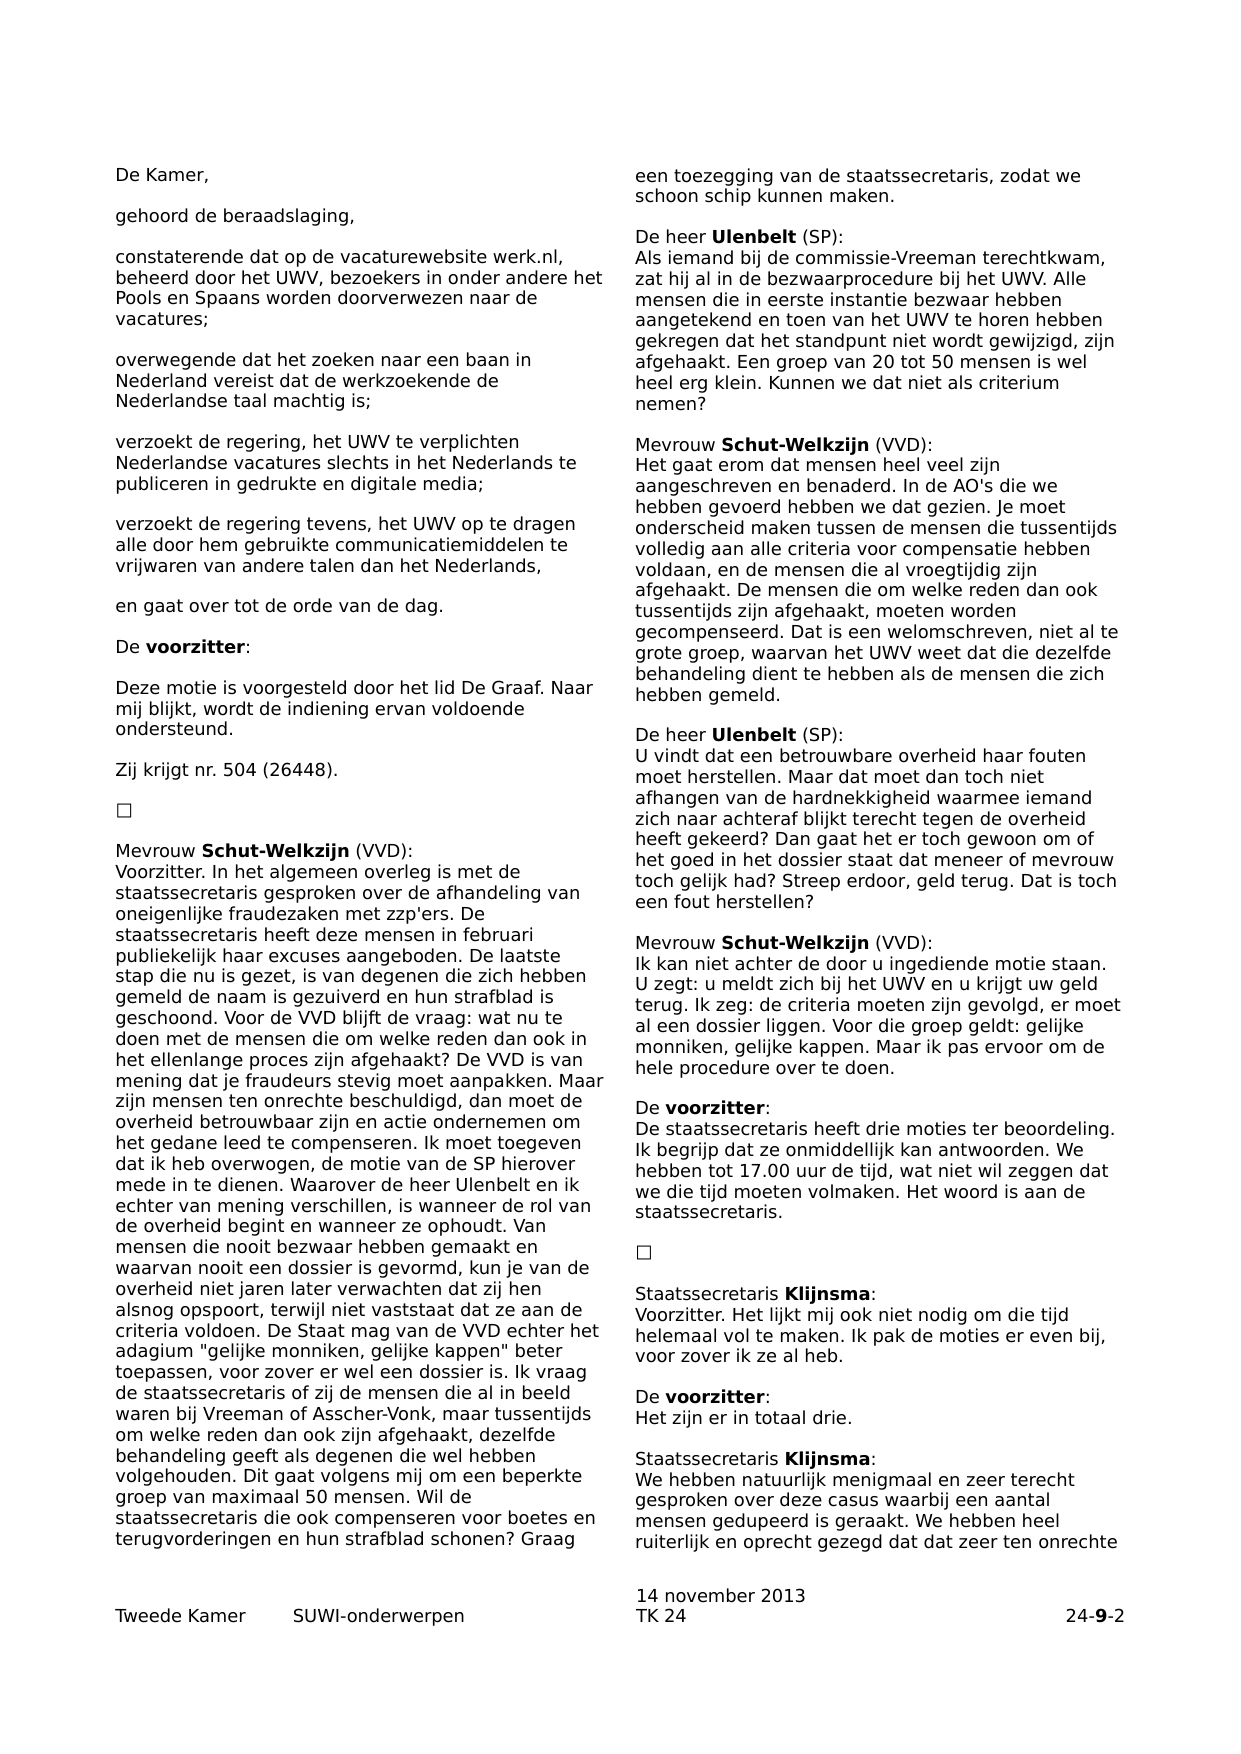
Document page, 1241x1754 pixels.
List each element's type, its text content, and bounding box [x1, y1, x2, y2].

text ⬜ [115, 801, 605, 821]
text De heer Ulenbelt (SP): [635, 725, 1125, 746]
text Het zijn er in totaal drie. [635, 1408, 1125, 1429]
text De voorzitter: [635, 1387, 1125, 1408]
text De Kamer, [115, 165, 605, 186]
text We hebben natuurlijk menigmaal en zeer terecht gesproken over deze casus waarbij een aantal mensen gedupeerd is geraakt. We hebben heel ruiterlijk en oprecht gezegd dat dat zeer ten onrechte [635, 1469, 1125, 1553]
text De heer Ulenbelt (SP): [635, 227, 1125, 248]
text Deze motie is voorgesteld door het lid De Graaf. Naar mij blijkt, wordt de indiening ervan voldoende ondersteund. [115, 678, 605, 740]
text Mevrouw Schut-Welkzijn (VVD): [635, 434, 1125, 455]
text een toezegging van de staatssecretaris, zodat we schoon schip kunnen maken. [635, 165, 1125, 207]
text De voorzitter: [115, 637, 605, 658]
text Voorzitter. In het algemeen overleg is met de staatssecretaris gesproken over de afhandeling van oneigenlijke fraudezaken met zzp'ers. De staatssecretaris heeft deze mensen in februari publiekelijk haar excuses aangeboden. De laatste stap die nu is gezet, is van degenen die zich hebben gemeld de naam is gezuiverd en hun strafblad is geschoond. Voor de VVD blijft de vraag: wat nu te doen met de mensen die om welke reden dan ook in het ellenlange proces zijn afgehaakt? De VVD is van mening dat je fraudeurs stevig moet aanpakken. Maar zijn mensen ten onrechte beschuldigd, dan moet de overheid betrouwbaar zijn en actie ondernemen om het gedane leed te compenseren. Ik moet toegeven dat ik heb overwogen, de motie van de SP hierover mede in te dienen. Waarover de heer Ulenbelt en ik echter van mening verschillen, is wanneer de rol van de overheid begint en wanneer ze ophoudt. Van mensen die nooit bezwaar hebben gemaakt en waarvan nooit een dossier is gevormd, kun je van de overheid niet jaren later verwachten dat zij hen alsnog opspoort, terwijl niet vaststaat dat ze aan de criteria voldoen. De Staat mag van de VVD echter het adagium "gelijke monniken, gelijke kappen" beter toepassen, voor zover er wel een dossier is. Ik vraag de staatssecretaris of zij de mensen die al in beeld waren bij Vreeman of Asscher-Vonk, maar tussentijds om welke reden dan ook zijn afgehaakt, dezelfde behandeling geeft als degenen die wel hebben volgehouden. Dit gaat volgens mij om een beperkte groep van maximaal 50 mensen. Wil de staatssecretaris die ook compenseren voor boetes en terugvorderingen en hun strafblad schonen? Graag [115, 862, 605, 1549]
text en gaat over tot de orde van de dag. [115, 596, 605, 617]
text De staatssecretaris heeft drie moties ter beoordeling. Ik begrijp dat ze onmiddellijk kan antwoorden. We hebben tot 17.00 uur de tijd, wat niet wil zeggen dat we die tijd moeten volmaken. Het woord is aan de staatssecretaris. [635, 1119, 1125, 1223]
text ⬜ [635, 1243, 1125, 1264]
text Zij krijgt nr. 504 (26448). [115, 760, 605, 781]
text verzoekt de regering tevens, het UWV op te dragen alle door hem gebruikte communicatiemiddelen te vrijwaren van andere talen dan het Nederlands, [115, 514, 605, 576]
text gehoord de beraadslaging, [115, 206, 605, 227]
text Mevrouw Schut-Welkzijn (VVD): [115, 841, 605, 862]
text constaterende dat op de vacaturewebsite werk.nl, beheerd door het UWV, bezoekers in onder andere het Pools en Spaans worden doorverwezen naar de vacatures; [115, 247, 605, 330]
text U vindt dat een betrouwbare overheid haar fouten moet herstellen. Maar dat moet dan toch niet afhangen van de hardnekkigheid waarmee iemand zich naar achteraf blijkt terecht tegen de overheid heeft gekeerd? Dan gaat het er toch gewoon om of het goed in het dossier staat dat meneer of mevrouw toch gelijk had? Streep erdoor, geld terug. Dat is toch een fout herstellen? [635, 746, 1125, 912]
text Als iemand bij de commissie-Vreeman terechtkwam, zat hij al in de bezwaarprocedure bij het UWV. Alle mensen die in eerste instantie bezwaar hebben aangetekend en toen van het UWV te horen hebben gekregen dat het standpunt niet wordt gewijzigd, zijn afgehaakt. Een groep van 20 tot 50 mensen is wel heel erg klein. Kunnen we dat niet als criterium nemen? [635, 248, 1125, 414]
text Staatssecretaris Klijnsma: [635, 1449, 1125, 1469]
text Mevrouw Schut-Welkzijn (VVD): [635, 932, 1125, 953]
text Staatssecretaris Klijnsma: [635, 1284, 1125, 1304]
text De voorzitter: [635, 1098, 1125, 1119]
text Het gaat erom dat mensen heel veel zijn aangeschreven en benaderd. In de AO's die we hebben gevoerd hebben we dat gezien. Je moet onderscheid maken tussen de mensen die tussentijds volledig aan alle criteria voor compensatie hebben voldaan, en de mensen die al vroegtijdig zijn afgehaakt. De mensen die om welke reden dan ook tussentijds zijn afgehaakt, moeten worden gecompenseerd. Dat is een welomschreven, niet al te grote groep, waarvan het UWV weet dat die dezelfde behandeling dient te hebben als de mensen die zich hebben gemeld. [635, 455, 1125, 705]
text Voorzitter. Het lijkt mij ook niet nodig om die tijd helemaal vol te maken. Ik pak de moties er even bij, voor zover ik ze al heb. [635, 1304, 1125, 1367]
text verzoekt de regering, het UWV te verplichten Nederlandse vacatures slechts in het Nederlands te publiceren in gedrukte en digitale media; [115, 432, 605, 494]
text Ik kan niet achter de door u ingediende motie staan. U zegt: u meldt zich bij het UWV en u krijgt uw geld terug. Ik zeg: de criteria moeten zijn gevolgd, er moet al een dossier liggen. Voor die groep geldt: gelijke monniken, gelijke kappen. Maar ik pas ervoor om de hele procedure over te doen. [635, 953, 1125, 1078]
text overwegende dat het zoeken naar een baan in Nederland vereist dat de werkzoekende de Nederlandse taal machtig is; [115, 350, 605, 412]
